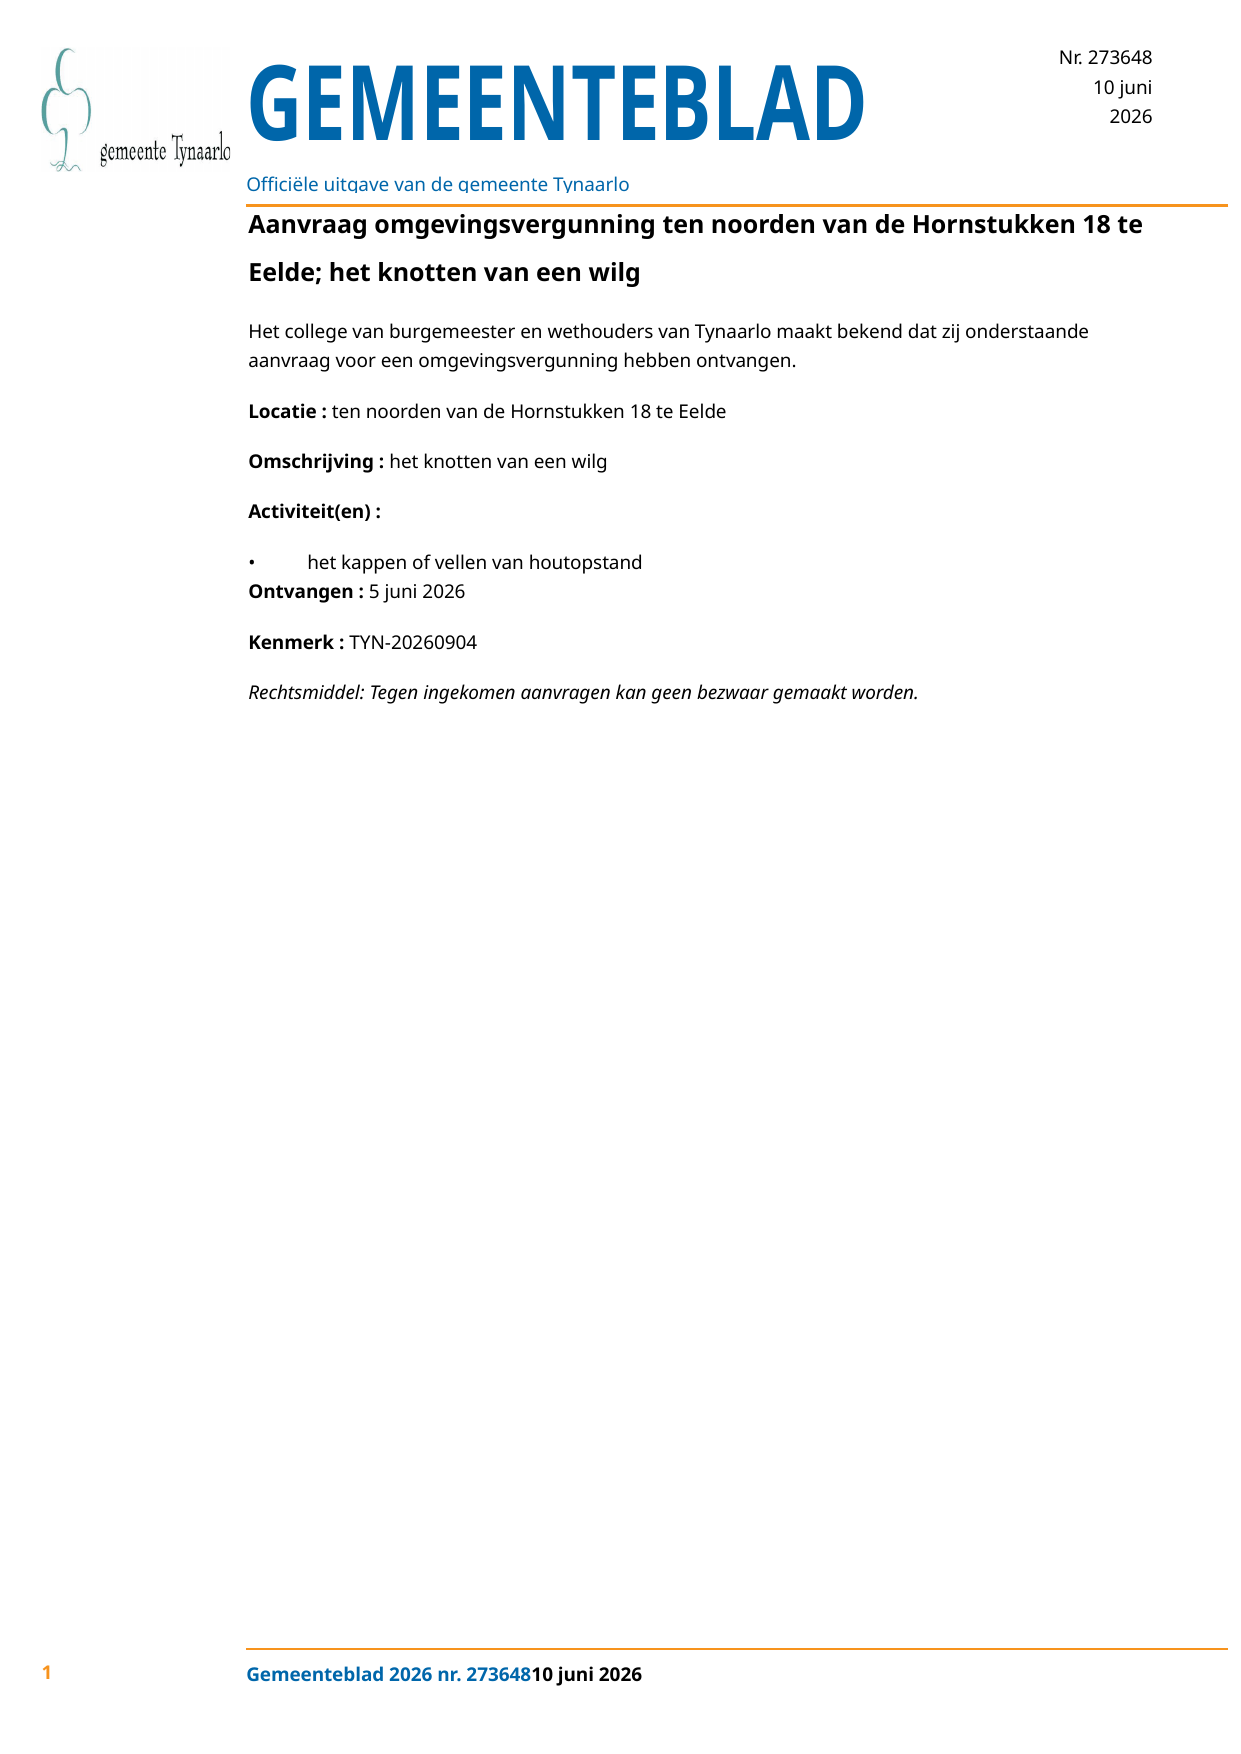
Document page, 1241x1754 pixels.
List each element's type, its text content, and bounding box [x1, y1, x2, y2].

text Rechtsmiddel: Tegen ingekomen aanvragen kan geen bezwaar gemaakt worden. [248, 679, 1152, 705]
list het kappen of vellen van houtopstand [248, 549, 1152, 575]
text Kenmerk : TYN-20260904 [248, 629, 1152, 655]
text Het college van burgemeester en wethouders van Tynaarlo maakt bekend dat zij onderstaande aanvraag voor een omgevingsvergunning hebben ontvangen. [248, 318, 1152, 373]
picture [41, 47, 231, 172]
text Aanvraag omgevingsvergunning ten noorden van de Hornstukken 18 te Eelde; het knotten van een wilg [248, 207, 1152, 288]
text Omschrijving : het knotten van een wilg [248, 448, 1152, 474]
text Activiteit(en) : [248, 499, 1152, 524]
text Ontvangen : 5 juni 2026 [248, 579, 1152, 604]
text Locatie : ten noorden van de Hornstukken 18 te Eelde [248, 398, 1152, 424]
